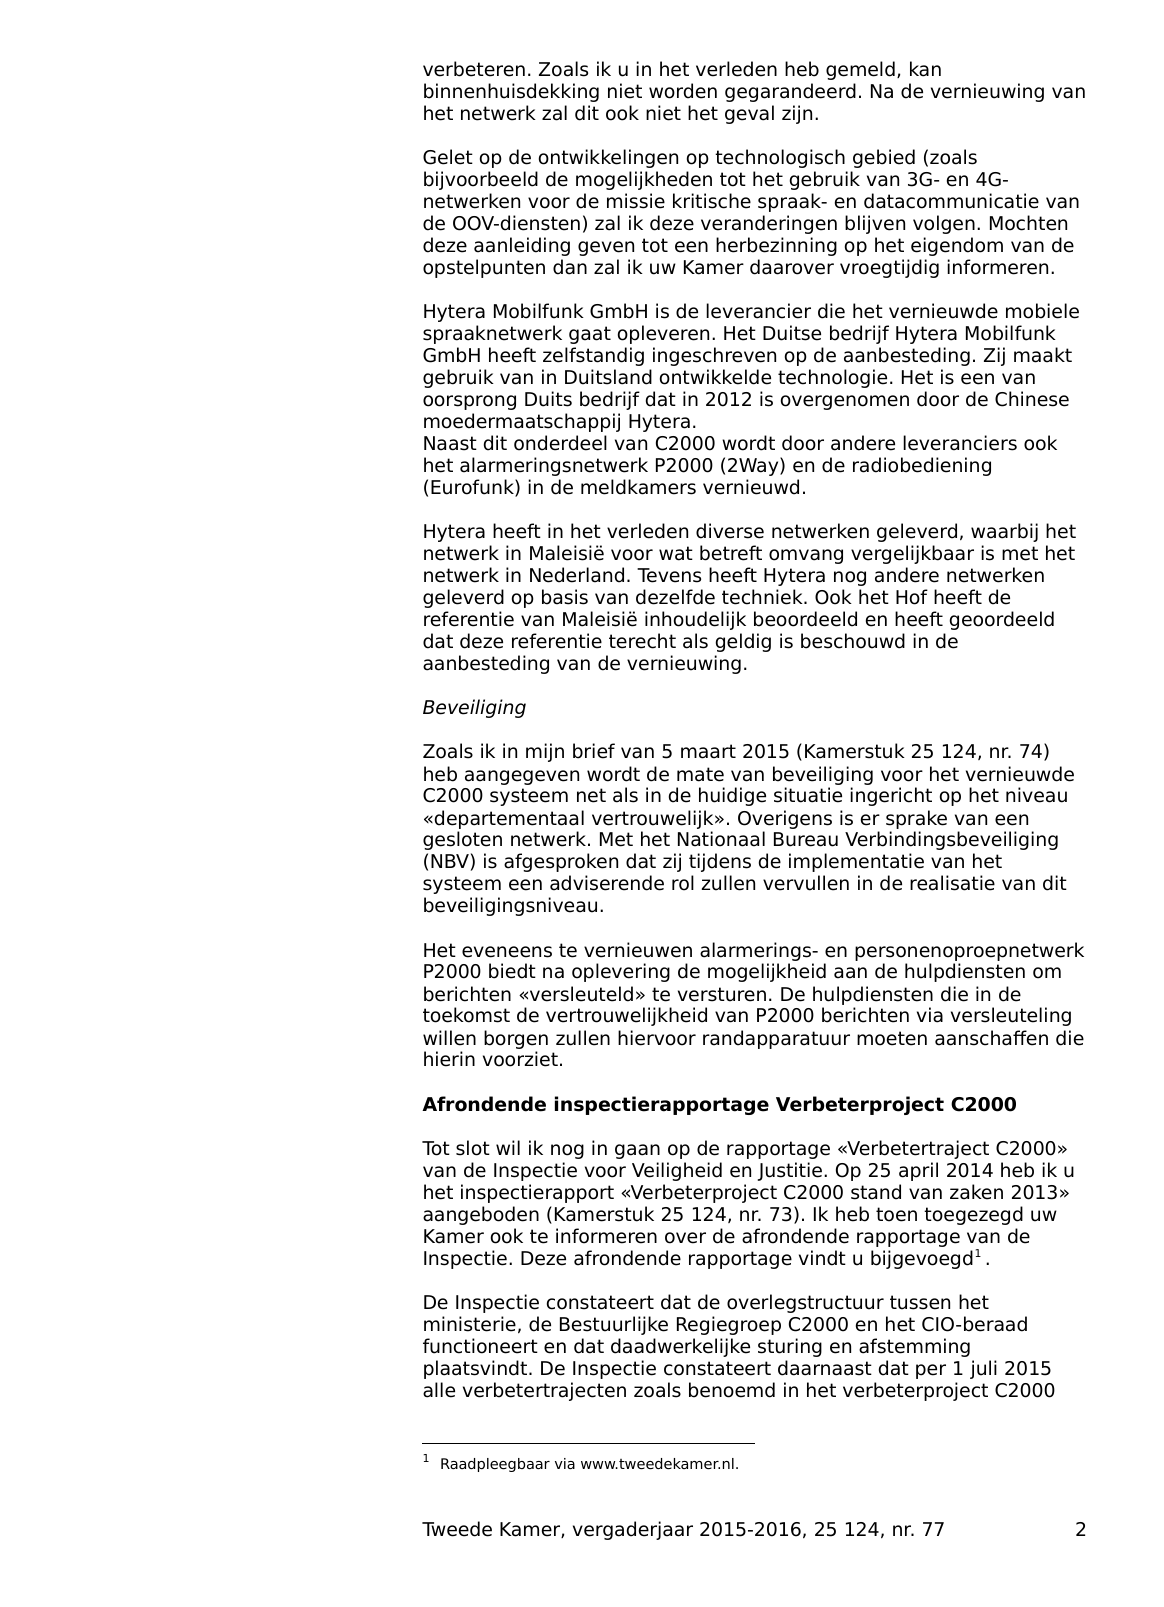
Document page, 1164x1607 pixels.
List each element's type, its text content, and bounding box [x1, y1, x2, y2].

text Naast dit onderdeel van C2000 wordt door andere leveranciers ook het alarmeringsnetwerk P2000 (2Way) en de radiobediening (Eurofunk) in de meldkamers vernieuwd. [422, 433, 1087, 499]
subtitle Afrondende inspectierapportage Verbeterproject C2000 [422, 1093, 1087, 1116]
text Hytera heeft in het verleden diverse netwerken geleverd, waarbij het netwerk in Maleisië voor wat betreft omvang vergelijkbaar is met het netwerk in Nederland. Tevens heeft Hytera nog andere netwerken geleverd op basis van dezelfde techniek. Ook het Hof heeft de referentie van Maleisië inhoudelijk beoordeeld en heeft geoordeeld dat deze referentie terecht als geldig is beschouwd in de aanbesteding van de vernieuwing. [422, 521, 1087, 675]
text Tot slot wil ik nog in gaan op de rapportage «Verbetertraject C2000» van de Inspectie voor Veiligheid en Justitie. Op 25 april 2014 heb ik u het inspectierapport «Verbeterproject C2000 stand van zaken 2013» aangeboden (Kamerstuk 25 124, nr. 73). Ik heb toen toegezegd uw Kamer ook te informeren over de afrondende rapportage van de Inspectie. Deze afrondende rapportage vindt u bijgevoegd. [422, 1138, 1087, 1269]
subtitle Beveiliging [422, 697, 1087, 719]
text verbeteren. Zoals ik u in het verleden heb gemeld, kan binnenhuisdekking niet worden gegarandeerd. Na de vernieuwing van het netwerk zal dit ook niet het geval zijn. [422, 59, 1087, 125]
text Gelet op de ontwikkelingen op technologisch gebied (zoals bijvoorbeeld de mogelijkheden tot het gebruik van 3G- en 4G-netwerken voor de missie kritische spraak- en datacommunicatie van de OOV-diensten) zal ik deze veranderingen blijven volgen. Mochten deze aanleiding geven tot een herbezinning op het eigendom van de opstelpunten dan zal ik uw Kamer daarover vroegtijdig informeren. [422, 147, 1087, 279]
text Zoals ik in mijn brief van 5 maart 2015 (Kamerstuk 25 124, nr. 74) heb aangegeven wordt de mate van beveiliging voor het vernieuwde C2000 systeem net als in de huidige situatie ingericht op het niveau «departementaal vertrouwelijk». Overigens is er sprake van een gesloten netwerk. Met het Nationaal Bureau Verbindingsbeveiliging (NBV) is afgesproken dat zij tijdens de implementatie van het systeem een adviserende rol zullen vervullen in de realisatie van dit beveiligingsniveau. [422, 741, 1087, 917]
text De Inspectie constateert dat de overlegstructuur tussen het ministerie, de Bestuurlijke Regiegroep C2000 en het CIO-beraad functioneert en dat daadwerkelijke sturing en afstemming plaatsvindt. De Inspectie constateert daarnaast dat per 1 juli 2015 alle verbetertrajecten zoals benoemd in het verbeterproject C2000 [422, 1292, 1087, 1402]
text Hytera Mobilfunk GmbH is de leverancier die het vernieuwde mobiele spraaknetwerk gaat opleveren. Het Duitse bedrijf Hytera Mobilfunk GmbH heeft zelfstandig ingeschreven op de aanbesteding. Zij maakt gebruik van in Duitsland ontwikkelde technologie. Het is een van oorsprong Duits bedrijf dat in 2012 is overgenomen door de Chinese moedermaatschappij Hytera. [422, 301, 1087, 433]
text Raadpleegbaar via www.tweedekamer.nl. [422, 1452, 1087, 1474]
text Het eveneens te vernieuwen alarmerings- en personenoproepnetwerk P2000 biedt na oplevering de mogelijkheid aan de hulpdiensten om berichten «versleuteld» te versturen. De hulpdiensten die in de toekomst de vertrouwelijkheid van P2000 berichten via versleuteling willen borgen zullen hiervoor randapparatuur moeten aanschaffen die hierin voorziet. [422, 939, 1087, 1071]
